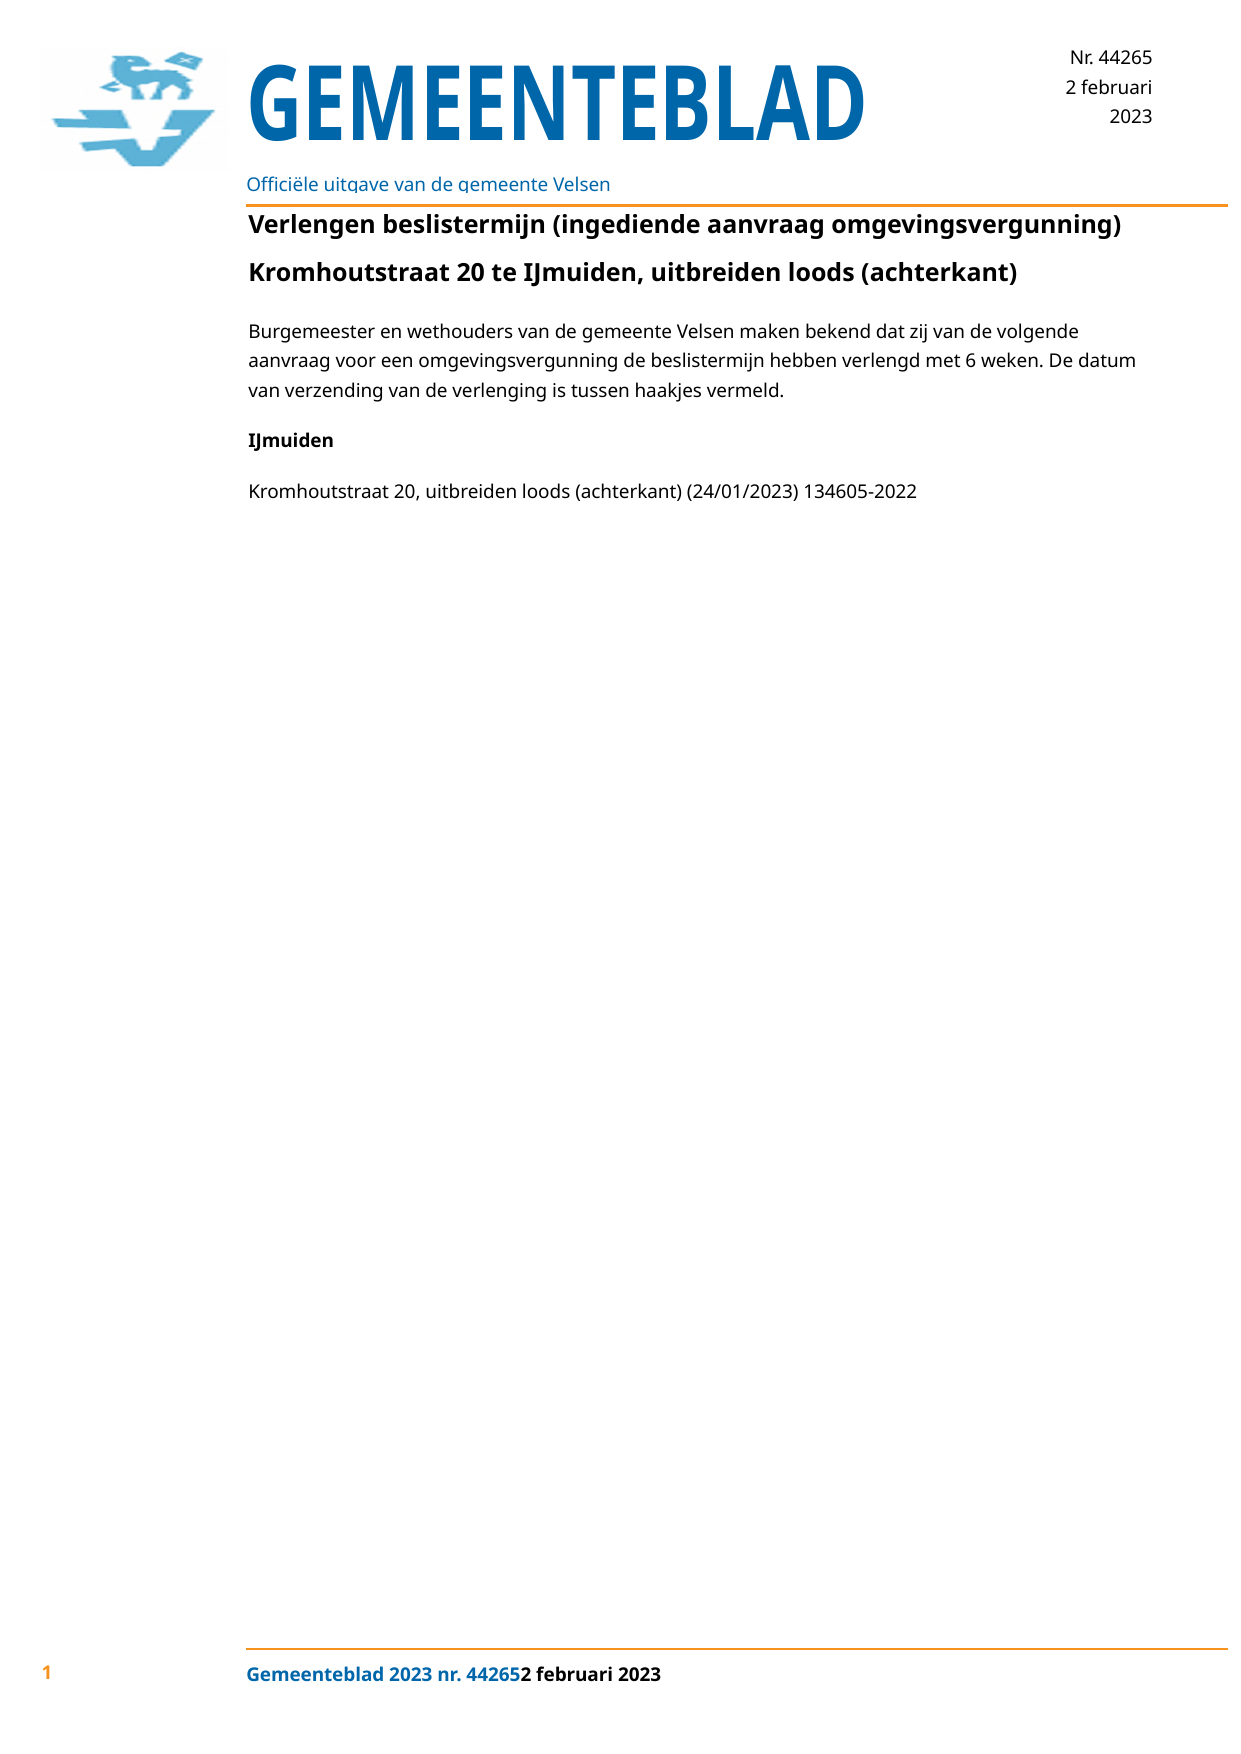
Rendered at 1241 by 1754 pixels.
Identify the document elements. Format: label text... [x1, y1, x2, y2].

text IJmuiden [248, 427, 1152, 453]
text Verlengen beslistermijn (ingediende aanvraag omgevingsvergunning) Kromhoutstraat 20 te IJmuiden, uitbreiden loods (achterkant) [248, 207, 1152, 288]
text Kromhoutstraat 20, uitbreiden loods (achterkant) (24/01/2023) 134605-2022 [248, 478, 1152, 504]
text Burgemeester en wethouders van de gemeente Velsen maken bekend dat zij van de volgende aanvraag voor een omgevingsvergunning de beslistermijn hebben verlengd met 6 weken. De datum van verzending van de verlenging is tussen haakjes vermeld. [248, 318, 1152, 403]
picture [41, 47, 231, 172]
